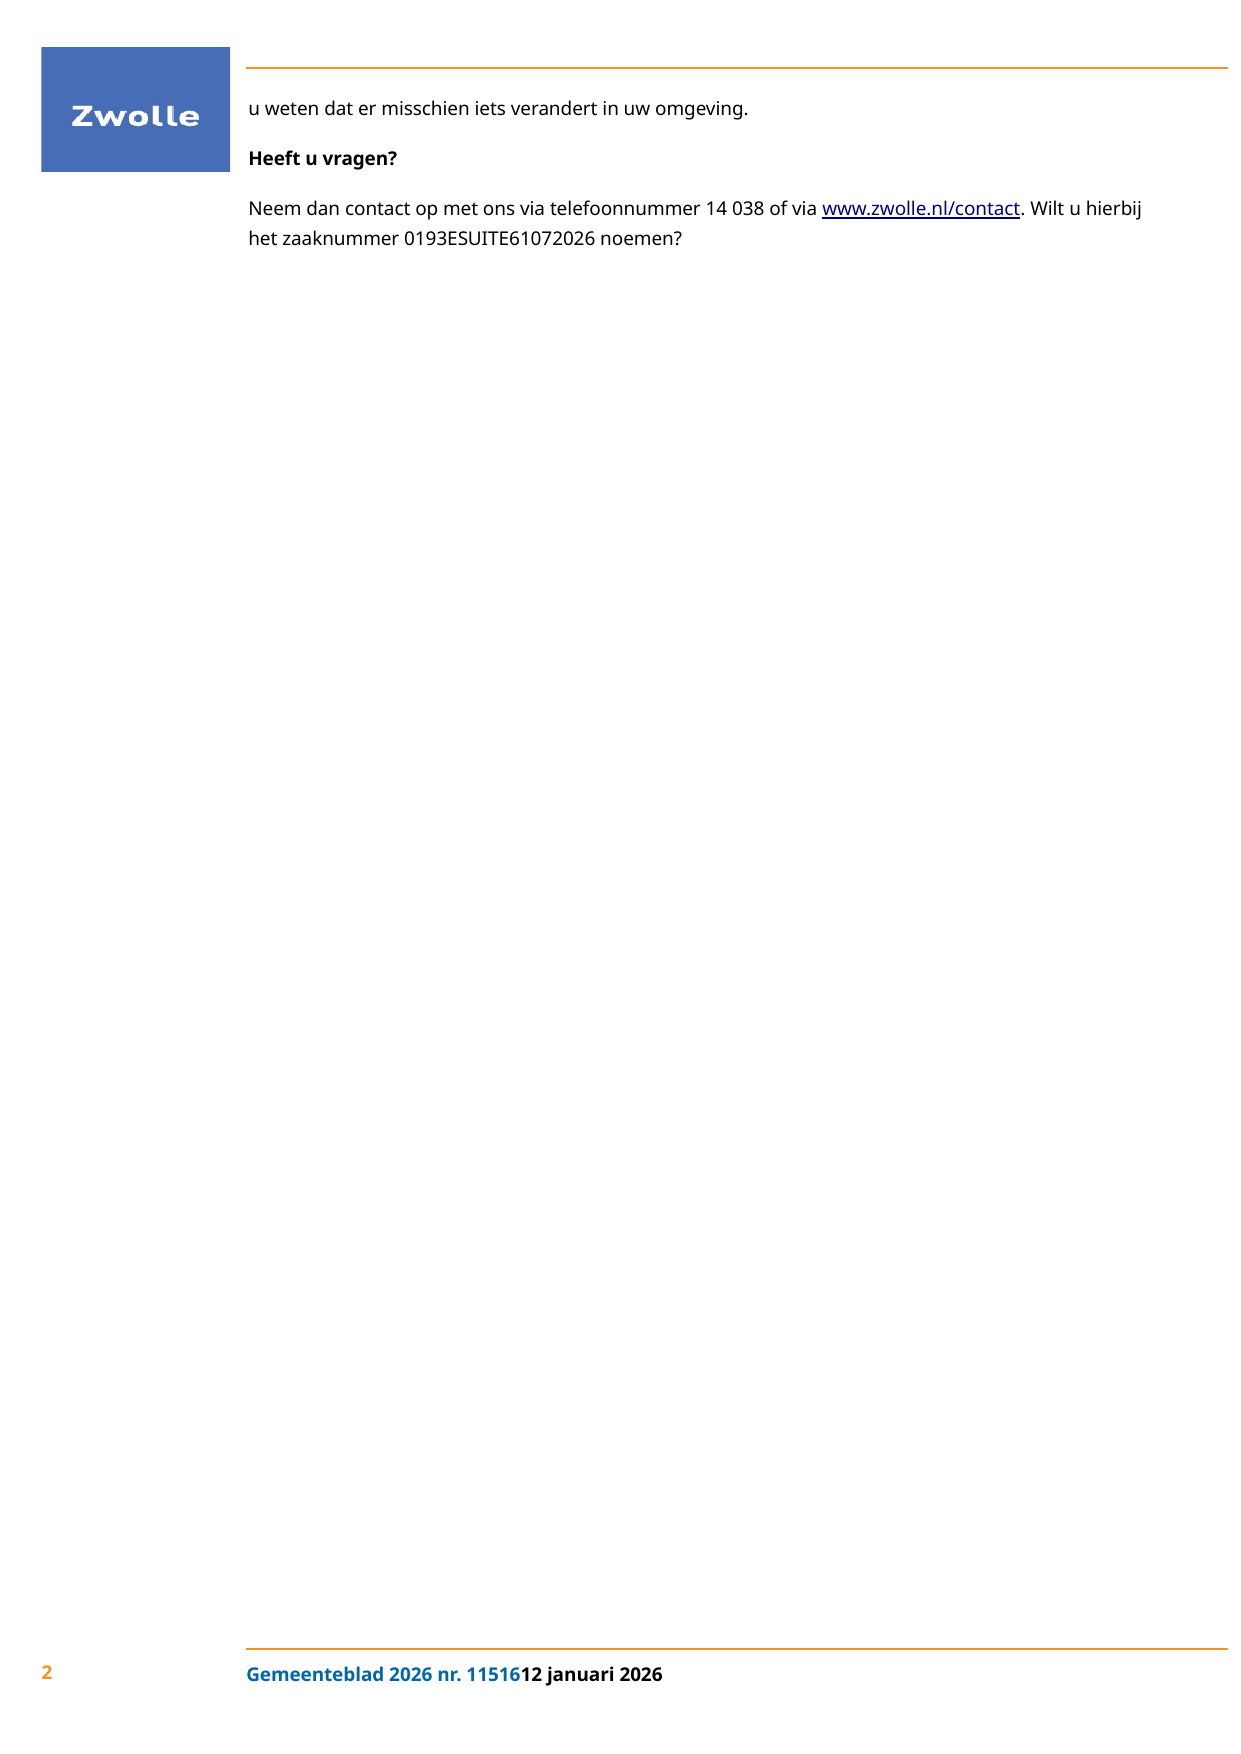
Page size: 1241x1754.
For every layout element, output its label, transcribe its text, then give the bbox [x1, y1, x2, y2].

text Heeft u vragen? [248, 145, 1152, 171]
text Neem dan contact op met ons via telefoonnummer 14 038 of via www.zwolle.nl/contact. Wilt u hierbij het zaaknummer 0193ESUITE61072026 noemen? [248, 196, 1152, 251]
text u weten dat er misschien iets verandert in uw omgeving. [248, 95, 1152, 121]
picture [41, 47, 231, 172]
